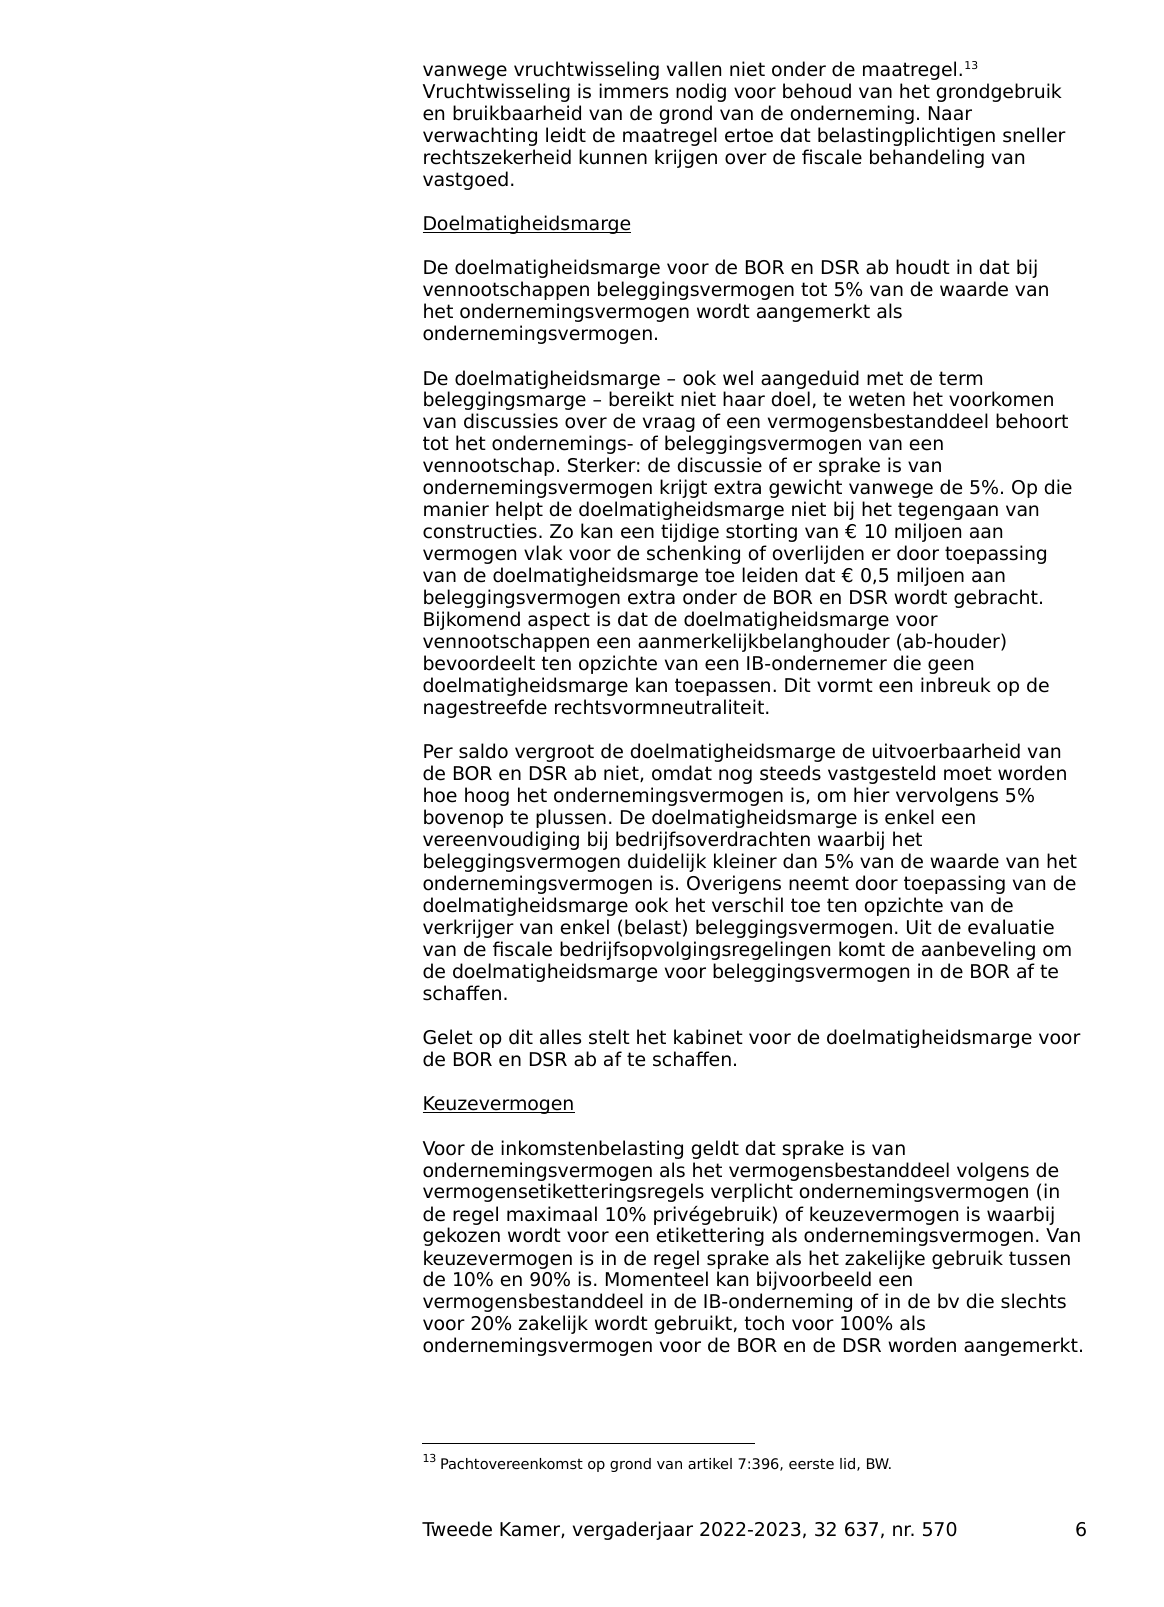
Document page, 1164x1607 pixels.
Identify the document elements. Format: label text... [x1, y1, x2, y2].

text Voor de inkomstenbelasting geldt dat sprake is van ondernemingsvermogen als het vermogensbestanddeel volgens de vermogensetiketteringsregels verplicht ondernemingsvermogen (in de regel maximaal 10% privégebruik) of keuzevermogen is waarbij gekozen wordt voor een etikettering als ondernemingsvermogen. Van keuzevermogen is in de regel sprake als het zakelijke gebruik tussen de 10% en 90% is. Momenteel kan bijvoorbeeld een vermogensbestanddeel in de IB-onderneming of in de bv die slechts voor 20% zakelijk wordt gebruikt, toch voor 100% als ondernemingsvermogen voor de BOR en de DSR worden aangemerkt. [422, 1137, 1087, 1357]
text Pachtovereenkomst op grond van artikel 7:396, eerste lid, BW. [422, 1452, 1087, 1474]
subtitle Keuzevermogen [422, 1093, 1087, 1115]
text Per saldo vergroot de doelmatigheidsmarge de uitvoerbaarheid van de BOR en DSR ab niet, omdat nog steeds vastgesteld moet worden hoe hoog het ondernemingsvermogen is, om hier vervolgens 5% bovenop te plussen. De doelmatigheidsmarge is enkel een vereenvoudiging bij bedrijfsoverdrachten waarbij het beleggingsvermogen duidelijk kleiner dan 5% van de waarde van het ondernemingsvermogen is. Overigens neemt door toepassing van de doelmatigheidsmarge ook het verschil toe ten opzichte van de verkrijger van enkel (belast) beleggingsvermogen. Uit de evaluatie van de fiscale bedrijfsopvolgingsregelingen komt de aanbeveling om de doelmatigheidsmarge voor beleggingsvermogen in de BOR af te schaffen. [422, 741, 1087, 1005]
text Gelet op dit alles stelt het kabinet voor de doelmatigheidsmarge voor de BOR en DSR ab af te schaffen. [422, 1027, 1087, 1071]
text vanwege vruchtwisseling vallen niet onder de maatregel. Vruchtwisseling is immers nodig voor behoud van het grondgebruik en bruikbaarheid van de grond van de onderneming. Naar verwachting leidt de maatregel ertoe dat belastingplichtigen sneller rechtszekerheid kunnen krijgen over de fiscale behandeling van vastgoed. [422, 59, 1087, 191]
text De doelmatigheidsmarge – ook wel aangeduid met de term beleggingsmarge – bereikt niet haar doel, te weten het voorkomen van discussies over de vraag of een vermogensbestanddeel behoort tot het ondernemings- of beleggingsvermogen van een vennootschap. Sterker: de discussie of er sprake is van ondernemingsvermogen krijgt extra gewicht vanwege de 5%. Op die manier helpt de doelmatigheidsmarge niet bij het tegengaan van constructies. Zo kan een tijdige storting van € 10 miljoen aan vermogen vlak voor de schenking of overlijden er door toepassing van de doelmatigheidsmarge toe leiden dat € 0,5 miljoen aan beleggingsvermogen extra onder de BOR en DSR wordt gebracht. Bijkomend aspect is dat de doelmatigheidsmarge voor vennootschappen een aanmerkelijkbelanghouder (ab-houder) bevoordeelt ten opzichte van een IB-ondernemer die geen doelmatigheidsmarge kan toepassen. Dit vormt een inbreuk op de nagestreefde rechtsvormneutraliteit. [422, 367, 1087, 719]
text De doelmatigheidsmarge voor de BOR en DSR ab houdt in dat bij vennootschappen beleggingsvermogen tot 5% van de waarde van het ondernemingsvermogen wordt aangemerkt als ondernemingsvermogen. [422, 257, 1087, 345]
subtitle Doelmatigheidsmarge [422, 213, 1087, 235]
